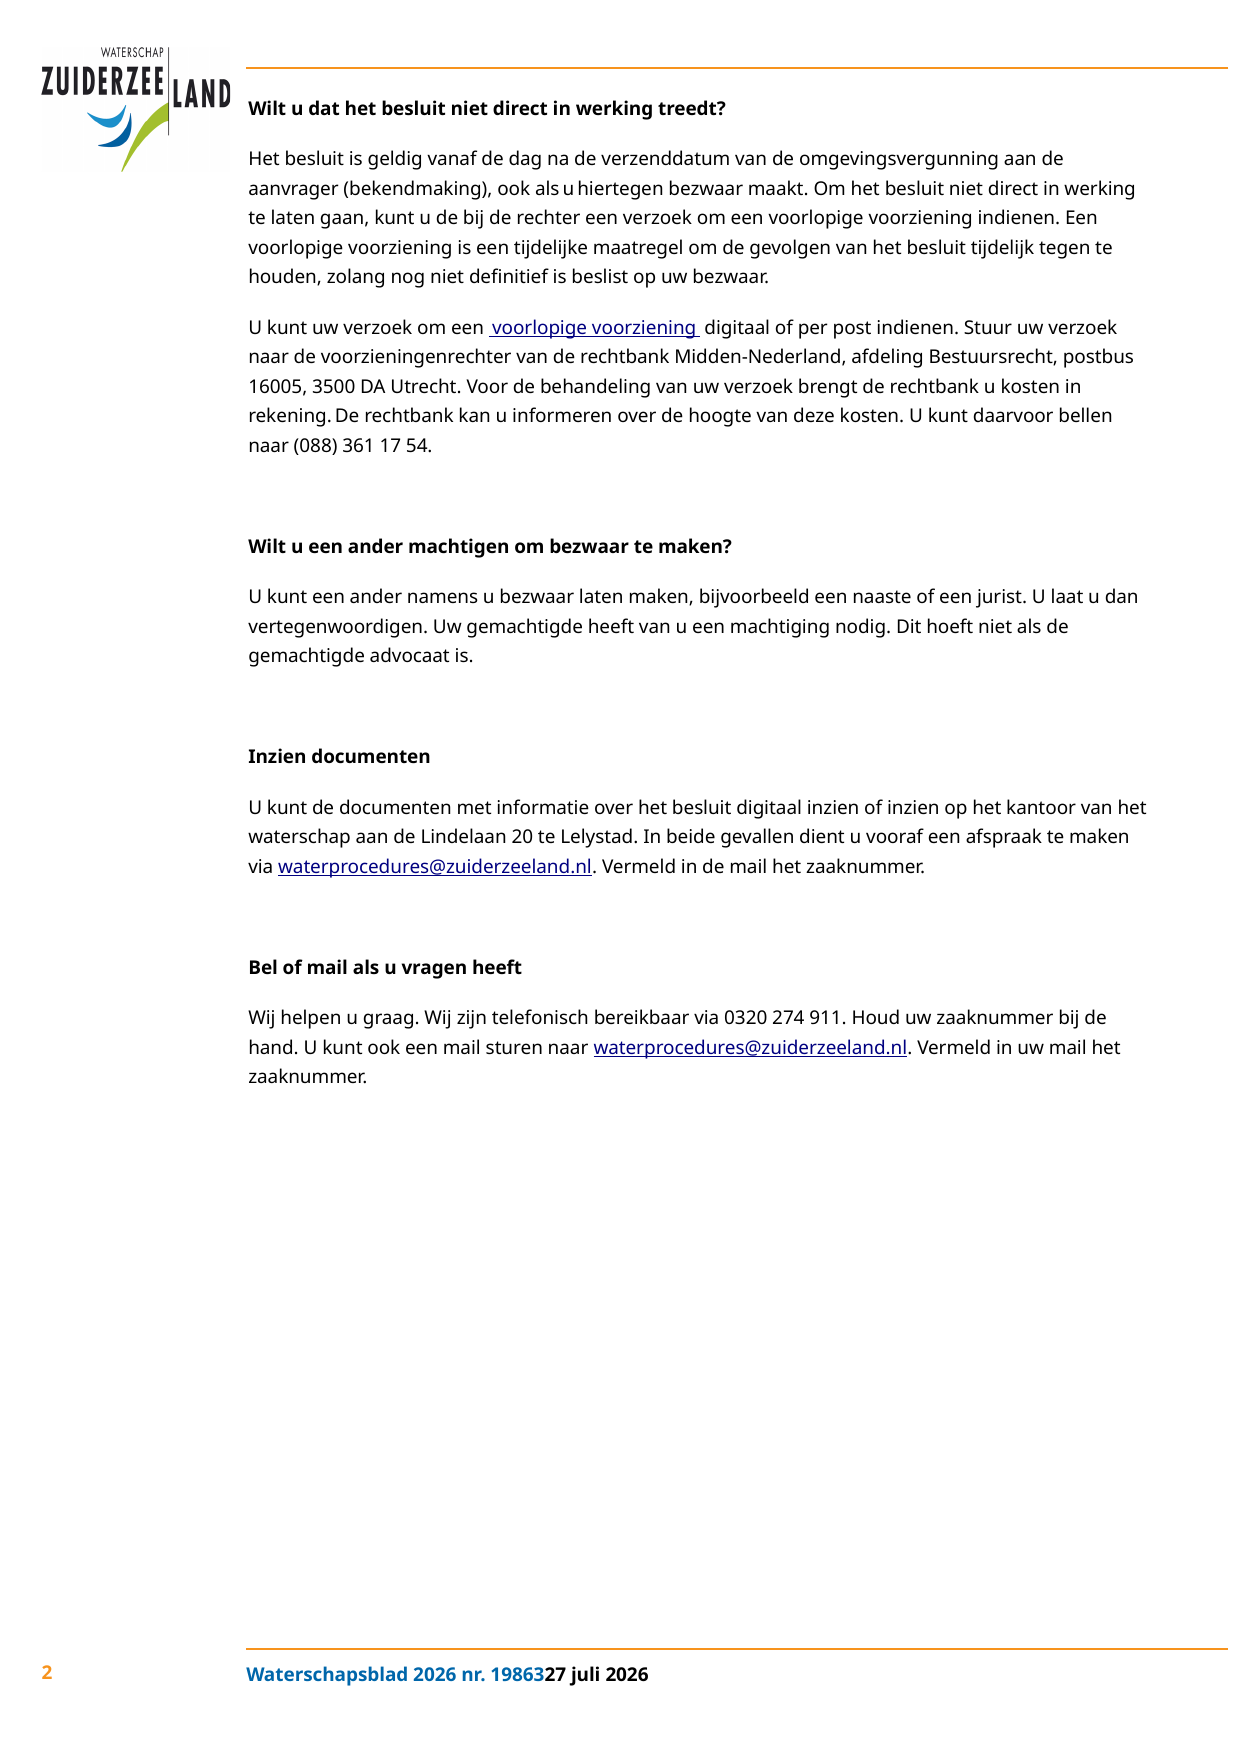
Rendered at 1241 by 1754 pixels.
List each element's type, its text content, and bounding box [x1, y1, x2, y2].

text Bel of mail als u vragen heeft [248, 954, 1152, 980]
text Wij helpen u graag. Wij zijn telefonisch bereikbaar via 0320 274 911. Houd uw zaaknummer bij de hand. U kunt ook een mail sturen naar waterprocedures@zuiderzeeland.nl. Vermeld in uw mail het zaaknummer. [248, 1004, 1152, 1089]
text U kunt een ander namens u bezwaar laten maken, bijvoorbeeld een naaste of een jurist. U laat u dan vertegenwoordigen. Uw gemachtigde heeft van u een machtiging nodig. Dit hoeft niet als de gemachtigde advocaat is. [248, 583, 1152, 668]
text Inzien documenten [248, 743, 1152, 769]
text Wilt u dat het besluit niet direct in werking treedt? [248, 95, 1152, 121]
text Wilt u een ander machtigen om bezwaar te maken? [248, 533, 1152, 559]
text U kunt de documenten met informatie over het besluit digitaal inzien of inzien op het kantoor van het waterschap aan de Lindelaan 20 te Lelystad. In beide gevallen dient u vooraf een afspraak te maken via waterprocedures@zuiderzeeland.nl. Vermeld in de mail het zaaknummer. [248, 794, 1152, 879]
text U kunt uw verzoek om een voorlopige voorziening digitaal of per post indienen. Stuur uw verzoek naar de voorzieningenrechter van de rechtbank Midden-Nederland, afdeling Bestuursrecht, postbus 16005, 3500 DA Utrecht. Voor de behandeling van uw verzoek brengt de rechtbank u kosten in rekening. De rechtbank kan u informeren over de hoogte van deze kosten. U kunt daarvoor bellen naar (088) 361 17 54. [248, 314, 1152, 458]
text Het besluit is geldig vanaf de dag na de verzenddatum van de omgevingsvergunning aan de aanvrager (bekendmaking), ook als u hiertegen bezwaar maakt. Om het besluit niet direct in werking te laten gaan, kunt u de bij de rechter een verzoek om een voorlopige voorziening indienen. Een voorlopige voorziening is een tijdelijke maatregel om de gevolgen van het besluit tijdelijk tegen te houden, zolang nog niet definitief is beslist op uw bezwaar. [248, 145, 1152, 289]
picture [41, 47, 231, 172]
